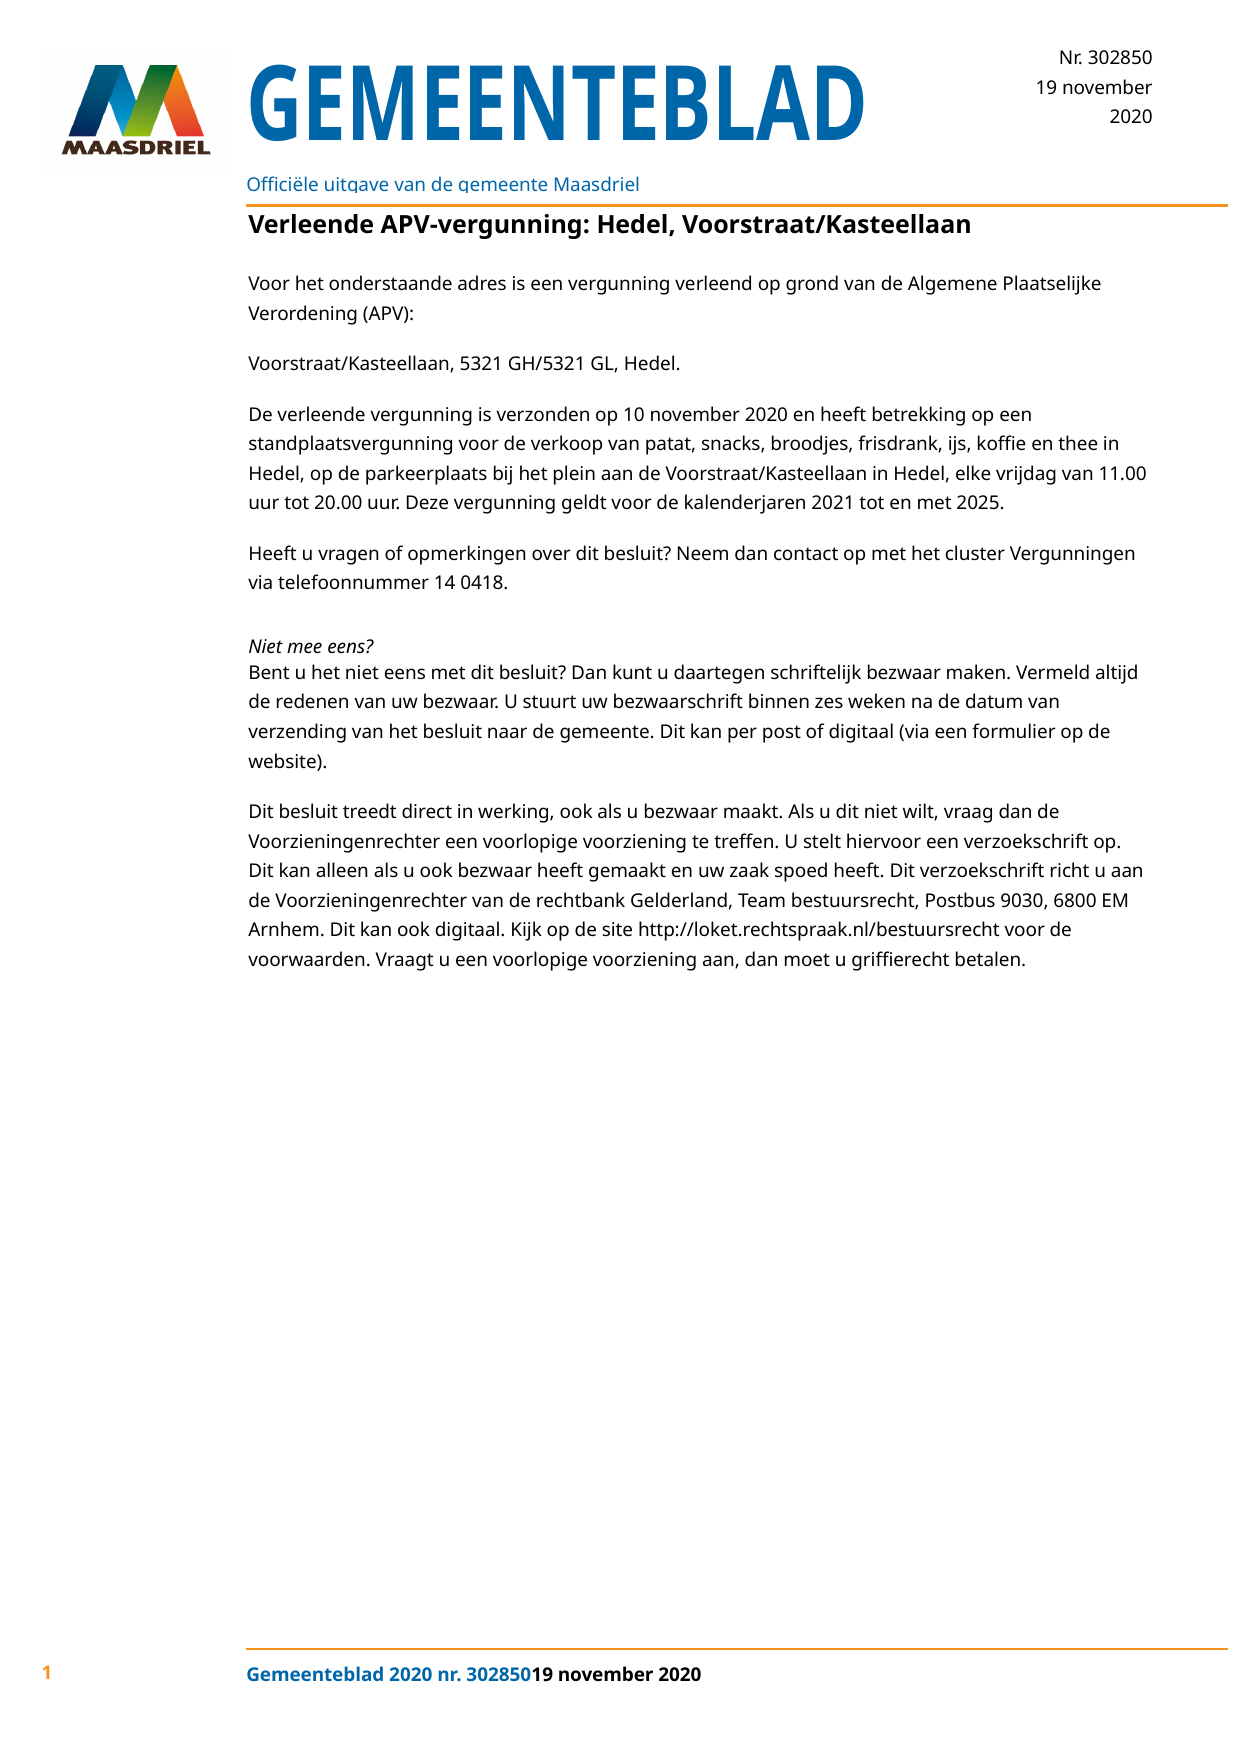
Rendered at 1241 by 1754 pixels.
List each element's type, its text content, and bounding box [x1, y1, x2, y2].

picture [41, 47, 231, 172]
text De verleende vergunning is verzonden op 10 november 2020 en heeft betrekking op een standplaatsvergunning voor de verkoop van patat, snacks, broodjes, frisdrank, ijs, koffie en thee in Hedel, op de parkeerplaats bij het plein aan de Voorstraat/Kasteellaan in Hedel, elke vrijdag van 11.00 uur tot 20.00 uur. Deze vergunning geldt voor de kalenderjaren 2021 tot en met 2025. [248, 401, 1152, 515]
text Dit besluit treedt direct in werking, ook als u bezwaar maakt. Als u dit niet wilt, vraag dan de Voorzieningenrechter een voorlopige voorziening te treffen. U stelt hiervoor een verzoekschrift op. Dit kan alleen als u ook bezwaar heeft gemaakt en uw zaak spoed heeft. Dit verzoekschrift richt u aan de Voorzieningenrechter van de rechtbank Gelderland, Team bestuursrecht, Postbus 9030, 6800 EM Arnhem. Dit kan ook digitaal. Kijk op de site http://loket.rechtspraak.nl/bestuursrecht voor de voorwaarden. Vraagt u een voorlopige voorziening aan, dan moet u griffierecht betalen. [248, 798, 1152, 972]
text Verleende APV-vergunning: Hedel, Voorstraat/Kasteellaan [248, 207, 1152, 241]
text Voor het onderstaande adres is een vergunning verleend op grond van de Algemene Plaatselijke Verordening (APV): [248, 270, 1152, 326]
text Niet mee eens? [248, 633, 1152, 659]
text Voorstraat/Kasteellaan, 5321 GH/5321 GL, Hedel. [248, 350, 1152, 376]
text Bent u het niet eens met dit besluit? Dan kunt u daartegen schriftelijk bezwaar maken. Vermeld altijd de redenen van uw bezwaar. U stuurt uw bezwaarschrift binnen zes weken na de datum van verzending van het besluit naar de gemeente. Dit kan per post of digitaal (via een formulier op de website). [248, 659, 1152, 774]
text Heeft u vragen of opmerkingen over dit besluit? Neem dan contact op met het cluster Vergunningen via telefoonnummer 14 0418. [248, 540, 1152, 595]
